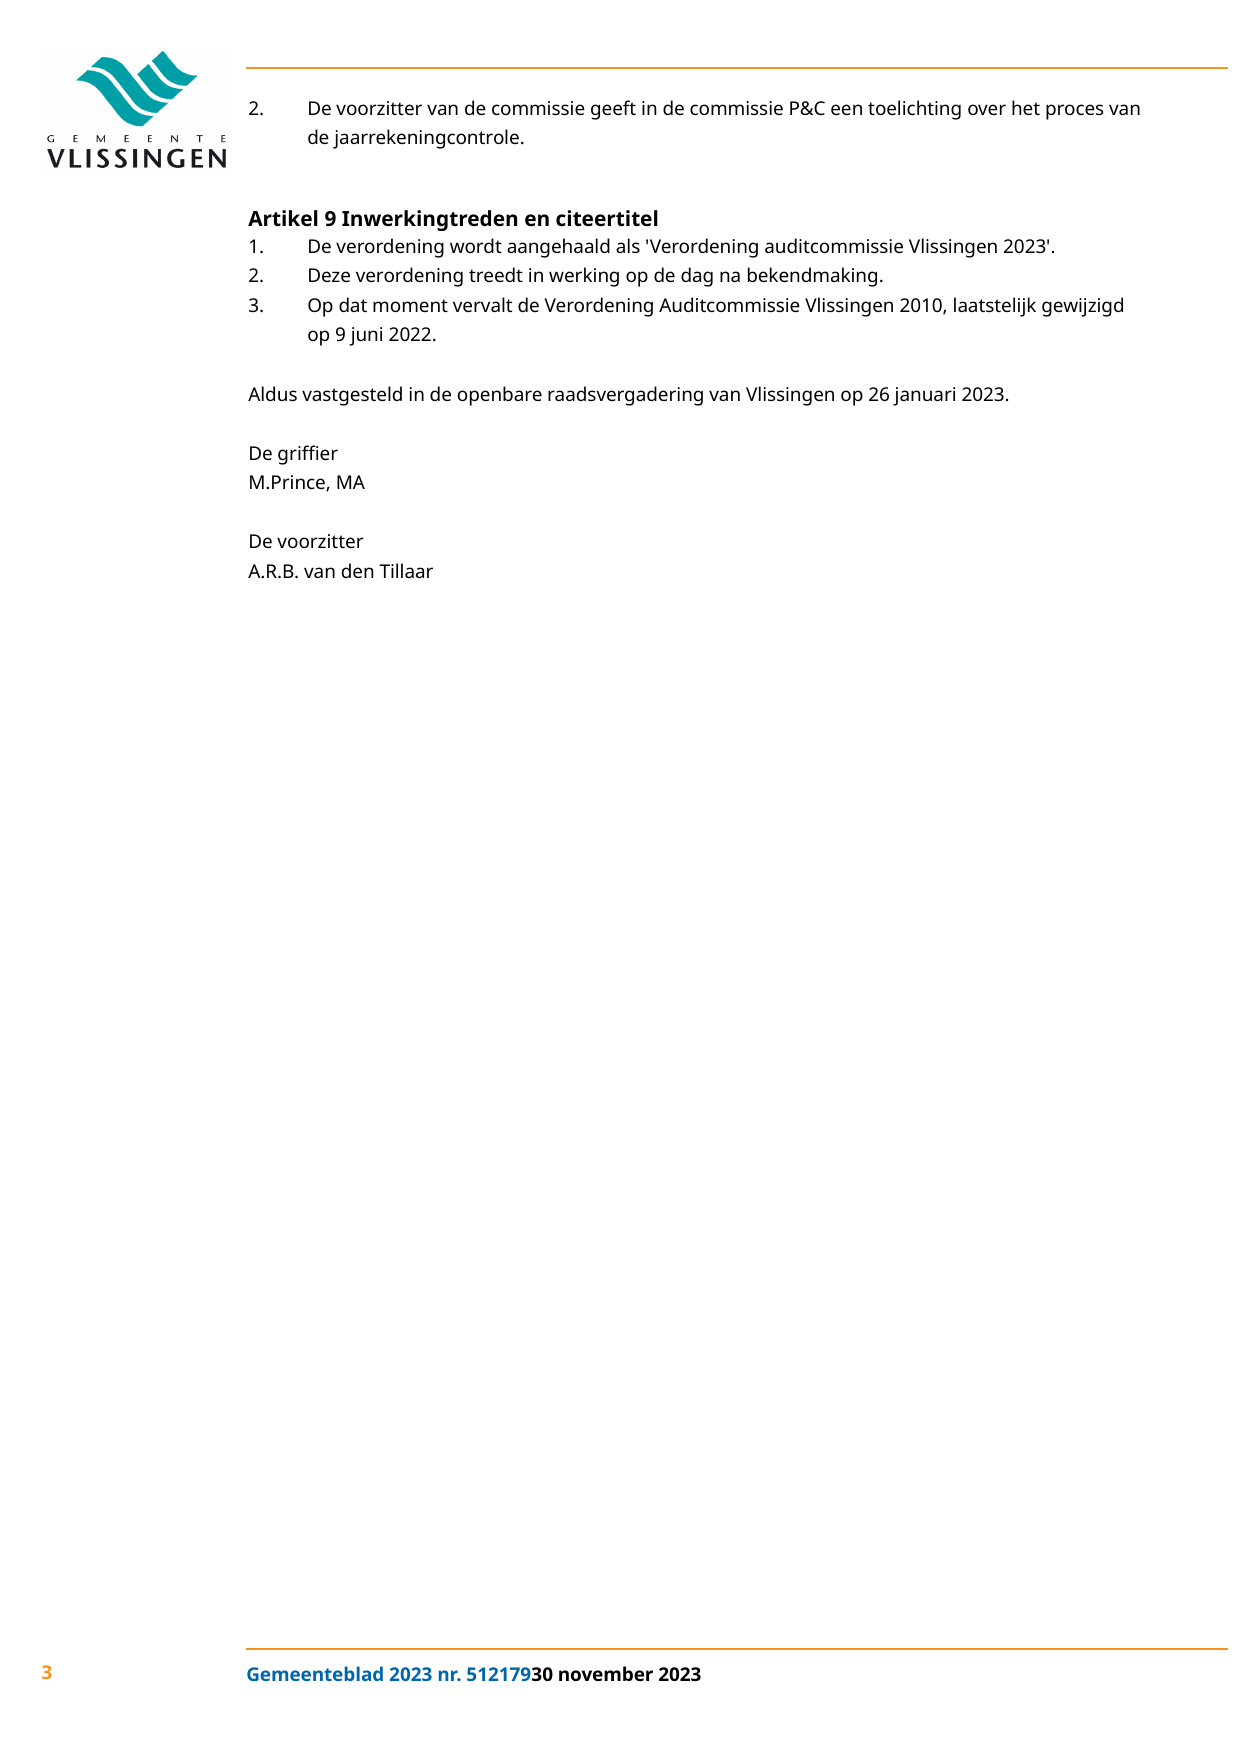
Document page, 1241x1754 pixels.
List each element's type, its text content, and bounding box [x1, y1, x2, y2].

text A.R.B. van den Tillaar [248, 558, 1152, 584]
text M.Prince, MA [248, 469, 1152, 495]
list De voorzitter van de commissie geeft in de commissie P&C een toelichting over het proces van de jaarrekeningcontrole. [248, 95, 1152, 150]
text Aldus vastgesteld in de openbare raadsvergadering van Vlissingen op 26 januari 2023. [248, 381, 1152, 406]
list De verordening wordt aangehaald als 'Verordening auditcommissie Vlissingen 2023'. [248, 233, 1152, 258]
text De voorzitter [248, 529, 1152, 554]
text Artikel 9 Inwerkingtreden en citeertitel [248, 204, 1152, 233]
picture [41, 47, 231, 172]
text De griffier [248, 440, 1152, 466]
list Deze verordening treedt in werking op de dag na bekendmaking. [248, 262, 1152, 288]
list Op dat moment vervalt de Verordening Auditcommissie Vlissingen 2010, laatstelijk gewijzigd op 9 juni 2022. [248, 292, 1152, 347]
